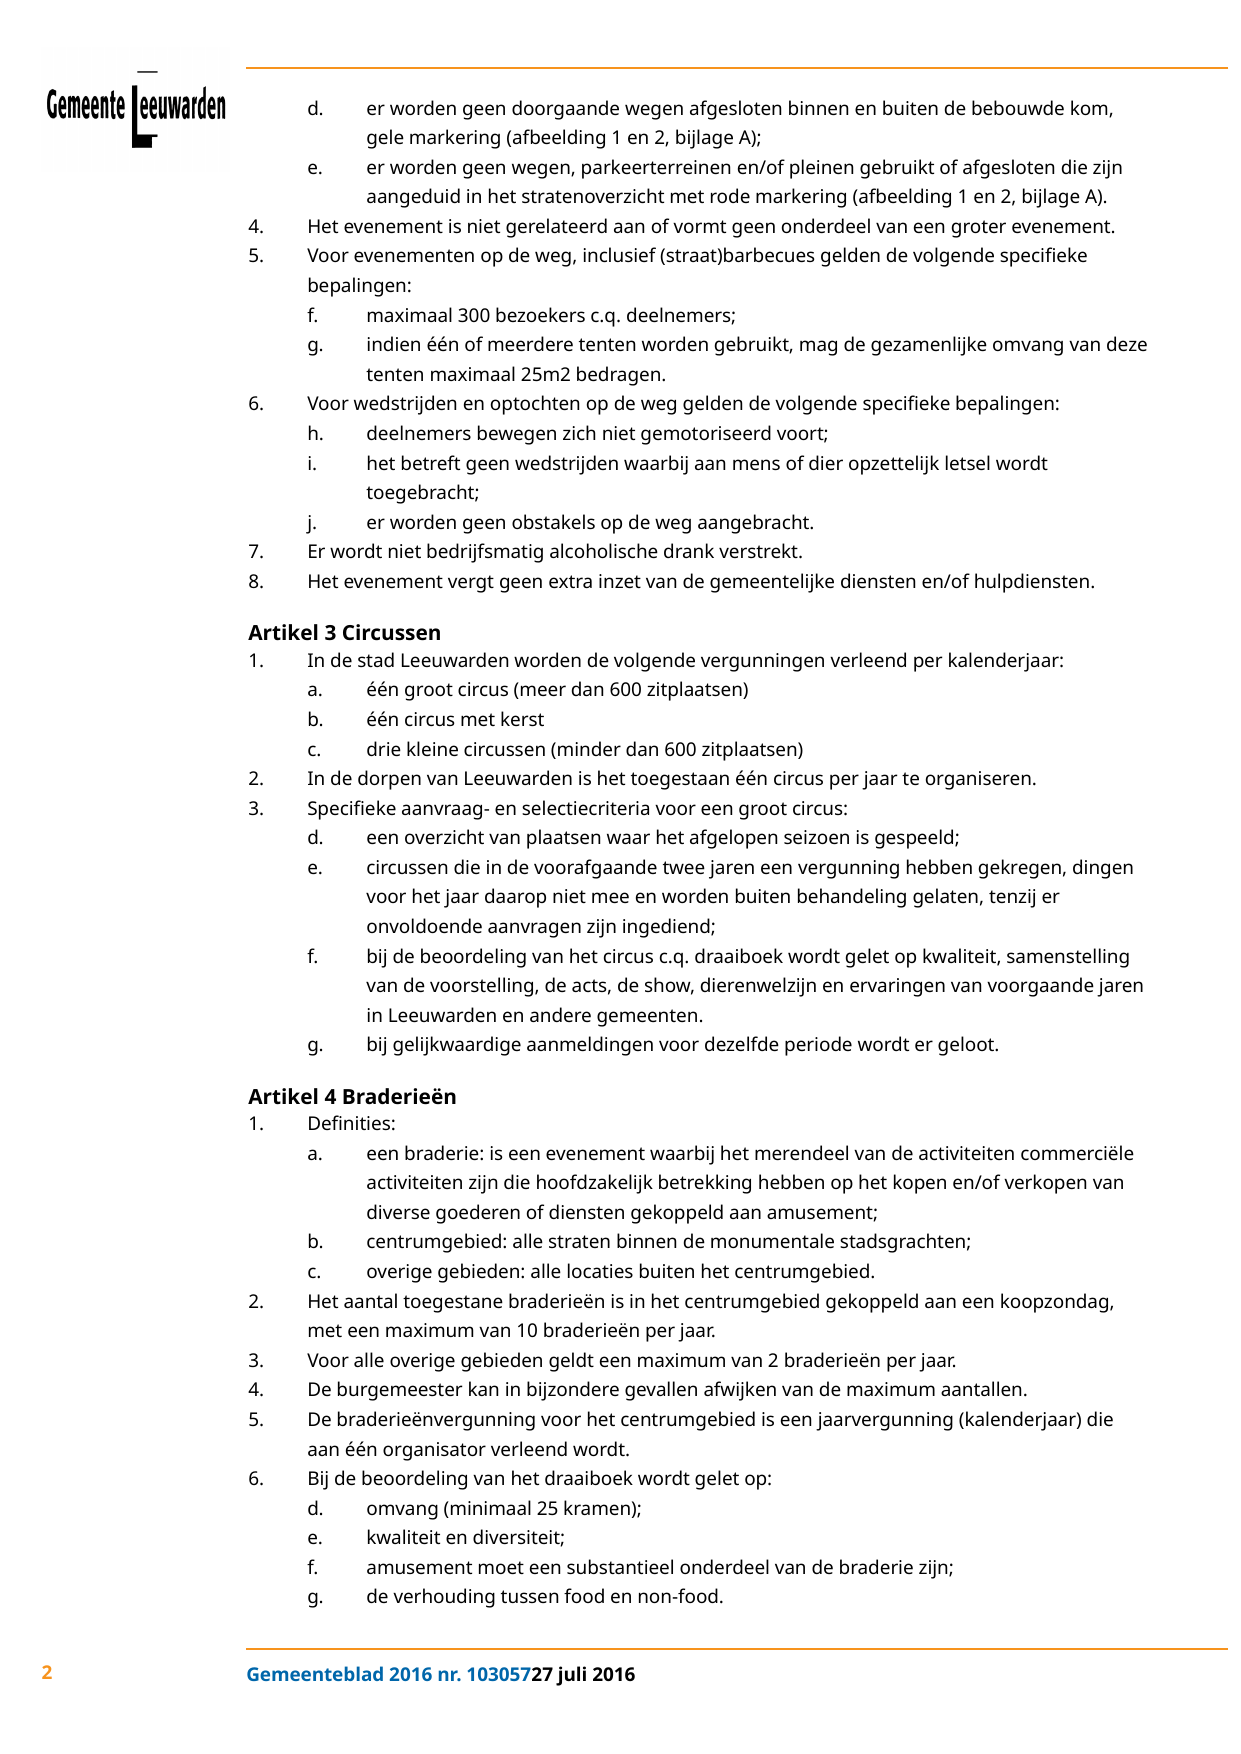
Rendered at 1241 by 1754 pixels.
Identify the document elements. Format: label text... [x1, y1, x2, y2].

list De burgemeester kan in bijzondere gevallen afwijken van de maximum aantallen. [248, 1377, 1152, 1402]
list kwaliteit en diversiteit; [307, 1524, 1152, 1550]
list Voor alle overige gebieden geldt een maximum van 2 braderieën per jaar. [248, 1347, 1152, 1373]
list Het evenement is niet gerelateerd aan of vormt geen onderdeel van een groter evenement. [248, 213, 1152, 239]
list In de stad Leeuwarden worden de volgende vergunningen verleend per kalenderjaar: [248, 647, 1152, 673]
list circussen die in de voorafgaande twee jaren een vergunning hebben gekregen, dingen voor het jaar daarop niet mee en worden buiten behandeling gelaten, tenzij er onvoldoende aanvragen zijn ingediend; [307, 854, 1152, 939]
list centrumgebied: alle straten binnen de monumentale stadsgrachten; [307, 1229, 1152, 1254]
list bij gelijkwaardige aanmeldingen voor dezelfde periode wordt er geloot. [307, 1032, 1152, 1057]
list de verhouding tussen food en non-food. [307, 1584, 1152, 1609]
list er worden geen wegen, parkeerterreinen en/of pleinen gebruikt of afgesloten die zijn aangeduid in het stratenoverzicht met rode markering (afbeelding 1 en 2, bijlage A). [307, 154, 1152, 209]
list In de dorpen van Leeuwarden is het toegestaan één circus per jaar te organiseren. [248, 765, 1152, 791]
list amusement moet een substantieel onderdeel van de braderie zijn; [307, 1554, 1152, 1580]
list Voor evenementen op de weg, inclusief (straat)barbecues gelden de volgende specifieke bepalingen: [248, 243, 1152, 298]
text Artikel 3 Circussen [248, 618, 1152, 647]
list De braderieënvergunning voor het centrumgebied is een jaarvergunning (kalenderjaar) die aan één organisator verleend wordt. [248, 1406, 1152, 1462]
list omvang (minimaal 25 kramen); [307, 1495, 1152, 1521]
list deelnemers bewegen zich niet gemotoriseerd voort; [307, 420, 1152, 446]
list er worden geen doorgaande wegen afgesloten binnen en buiten de bebouwde kom, gele markering (afbeelding 1 en 2, bijlage A); [307, 95, 1152, 150]
list een overzicht van plaatsen waar het afgelopen seizoen is gespeeld; [307, 824, 1152, 850]
list Voor wedstrijden en optochten op de weg gelden de volgende specifieke bepalingen: [248, 391, 1152, 416]
picture [41, 47, 231, 172]
list bij de beoordeling van het circus c.q. draaiboek wordt gelet op kwaliteit, samenstelling van de voorstelling, de acts, de show, dierenwelzijn en ervaringen van voorgaande jaren in Leeuwarden en andere gemeenten. [307, 943, 1152, 1028]
list het betreft geen wedstrijden waarbij aan mens of dier opzettelijk letsel wordt toegebracht; [307, 450, 1152, 505]
list Er wordt niet bedrijfsmatig alcoholische drank verstrekt. [248, 538, 1152, 564]
list Het aantal toegestane braderieën is in het centrumgebied gekoppeld aan een koopzondag, met een maximum van 10 braderieën per jaar. [248, 1288, 1152, 1343]
list overige gebieden: alle locaties buiten het centrumgebied. [307, 1258, 1152, 1284]
text Artikel 4 Braderieën [248, 1082, 1152, 1110]
list drie kleine circussen (minder dan 600 zitplaatsen) [307, 736, 1152, 761]
list Bij de beoordeling van het draaiboek wordt gelet op: [248, 1465, 1152, 1491]
list Definities: [248, 1110, 1152, 1136]
list een braderie: is een evenement waarbij het merendeel van de activiteiten commerciële activiteiten zijn die hoofdzakelijk betrekking hebben op het kopen en/of verkopen van diverse goederen of diensten gekoppeld aan amusement; [307, 1140, 1152, 1225]
list maximaal 300 bezoekers c.q. deelnemers; [307, 302, 1152, 328]
list er worden geen obstakels op de weg aangebracht. [307, 509, 1152, 535]
list Specifieke aanvraag- en selectiecriteria voor een groot circus: [248, 795, 1152, 821]
list indien één of meerdere tenten worden gebruikt, mag de gezamenlijke omvang van deze tenten maximaal 25m2 bedragen. [307, 331, 1152, 387]
list één groot circus (meer dan 600 zitplaatsen) [307, 677, 1152, 702]
list één circus met kerst [307, 706, 1152, 732]
list Het evenement vergt geen extra inzet van de gemeentelijke diensten en/of hulpdiensten. [248, 568, 1152, 594]
